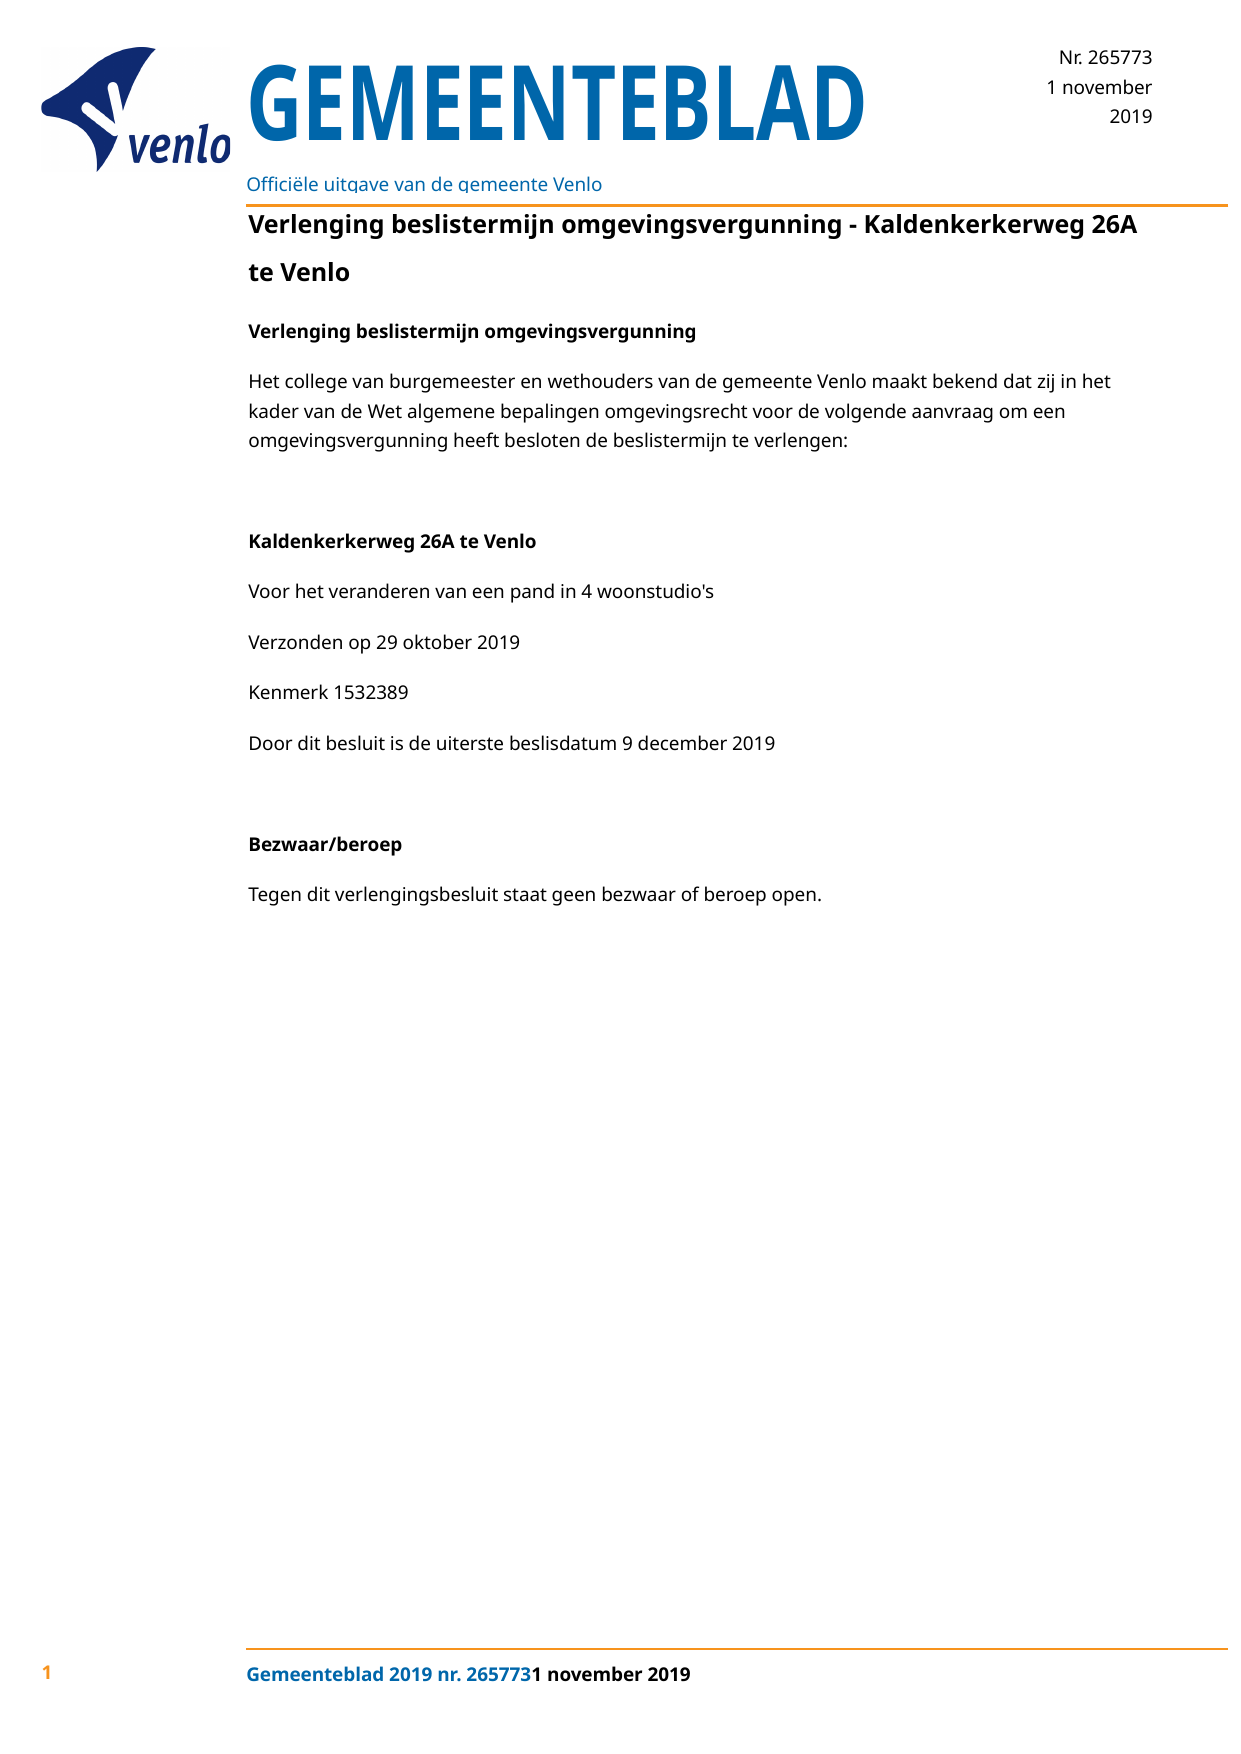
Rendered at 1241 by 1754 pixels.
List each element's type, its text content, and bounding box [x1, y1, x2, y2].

picture [41, 47, 231, 172]
text Kenmerk 1532389 [248, 679, 1152, 705]
text Het college van burgemeester en wethouders van de gemeente Venlo maakt bekend dat zij in het kader van de Wet algemene bepalingen omgevingsrecht voor de volgende aanvraag om een omgevingsvergunning heeft besloten de beslistermijn te verlengen: [248, 368, 1152, 453]
text Tegen dit verlengingsbesluit staat geen bezwaar of beroep open. [248, 881, 1152, 907]
text Voor het veranderen van een pand in 4 woonstudio's [248, 579, 1152, 604]
text Bezwaar/beroep [248, 831, 1152, 857]
text Verlenging beslistermijn omgevingsvergunning [248, 318, 1152, 344]
text Verlenging beslistermijn omgevingsvergunning - Kaldenkerkerweg 26A te Venlo [248, 207, 1152, 288]
text Door dit besluit is de uiterste beslisdatum 9 december 2019 [248, 730, 1152, 756]
text Kaldenkerkerweg 26A te Venlo [248, 528, 1152, 554]
text Verzonden op 29 oktober 2019 [248, 629, 1152, 655]
